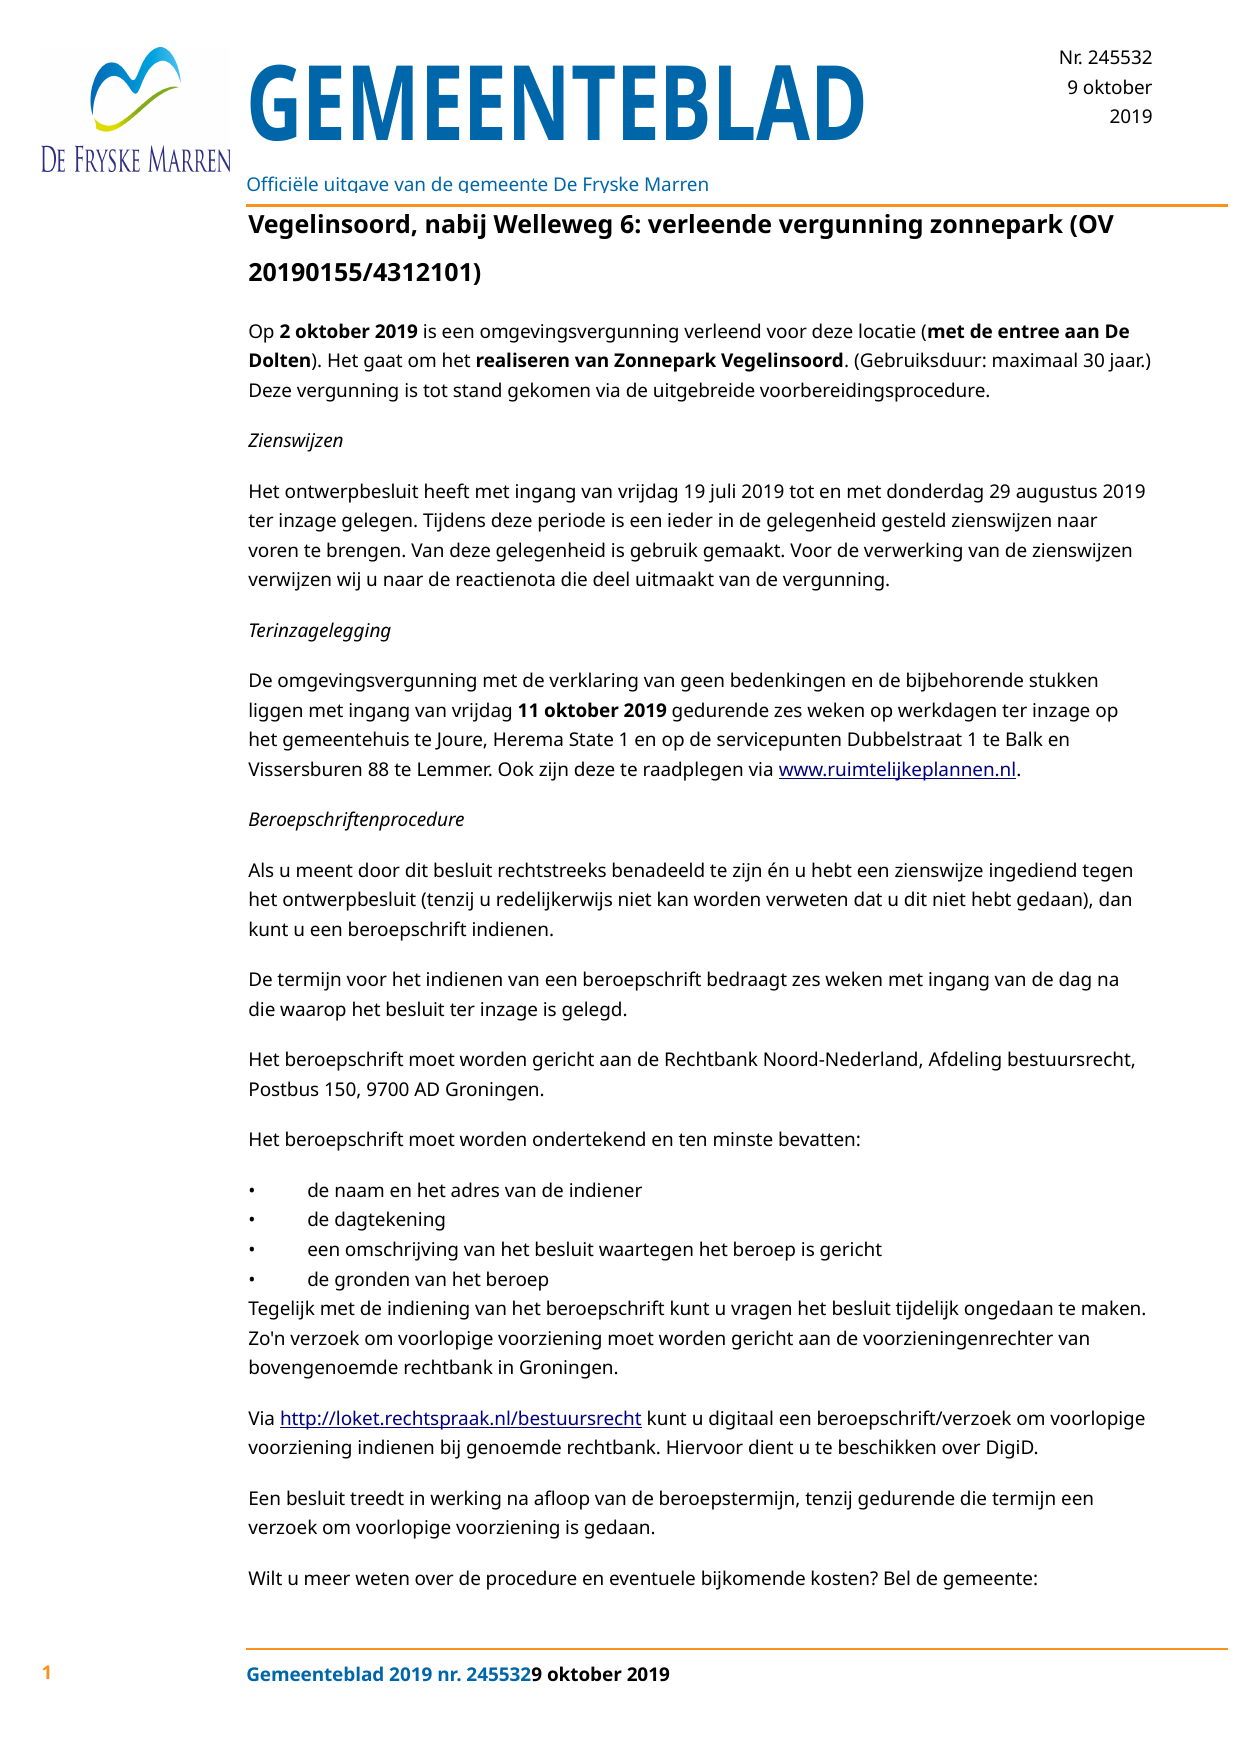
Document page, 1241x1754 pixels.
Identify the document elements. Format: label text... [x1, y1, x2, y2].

list de dagtekening [248, 1207, 1152, 1232]
text Het ontwerpbesluit heeft met ingang van vrijdag 19 juli 2019 tot en met donderdag 29 augustus 2019 ter inzage gelegen. Tijdens deze periode is een ieder in de gelegenheid gesteld zienswijzen naar voren te brengen. Van deze gelegenheid is gebruik gemaakt. Voor de verwerking van de zienswijzen verwijzen wij u naar de reactienota die deel uitmaakt van de vergunning. [248, 478, 1152, 592]
text Zienswijzen [248, 427, 1152, 453]
text Terinzagelegging [248, 617, 1152, 643]
text De omgevingsvergunning met de verklaring van geen bedenkingen en de bijbehorende stukken liggen met ingang van vrijdag 11 oktober 2019 gedurende zes weken op werkdagen ter inzage op het gemeentehuis te Joure, Herema State 1 en op de servicepunten Dubbelstraat 1 te Balk en Vissersburen 88 te Lemmer. Ook zijn deze te raadplegen via www.ruimtelijkeplannen.nl. [248, 667, 1152, 782]
text Op 2 oktober 2019 is een omgevingsvergunning verleend voor deze locatie (met de entree aan De Dolten). Het gaat om het realiseren van Zonnepark Vegelinsoord. (Gebruiksduur: maximaal 30 jaar.) Deze vergunning is tot stand gekomen via de uitgebreide voorbereidingsprocedure. [248, 318, 1152, 403]
text Het beroepschrift moet worden gericht aan de Rechtbank Noord-Nederland, Afdeling bestuursrecht, Postbus 150, 9700 AD Groningen. [248, 1047, 1152, 1102]
list de gronden van het beroep [248, 1266, 1152, 1292]
text Het beroepschrift moet worden ondertekend en ten minste bevatten: [248, 1127, 1152, 1152]
text Een besluit treedt in werking na afloop van de beroepstermijn, tenzij gedurende die termijn een verzoek om voorlopige voorziening is gedaan. [248, 1485, 1152, 1540]
list een omschrijving van het besluit waartegen het beroep is gericht [248, 1236, 1152, 1262]
text Als u meent door dit besluit rechtstreeks benadeeld te zijn én u hebt een zienswijze ingediend tegen het ontwerpbesluit (tenzij u redelijkerwijs niet kan worden verweten dat u dit niet hebt gedaan), dan kunt u een beroepschrift indienen. [248, 857, 1152, 942]
text Wilt u meer weten over de procedure en eventuele bijkomende kosten? Bel de gemeente: [248, 1565, 1152, 1591]
picture [41, 47, 231, 172]
text De termijn voor het indienen van een beroepschrift bedraagt zes weken met ingang van de dag na die waarop het besluit ter inzage is gelegd. [248, 967, 1152, 1022]
text Via http://loket.rechtspraak.nl/bestuursrecht kunt u digitaal een beroepschrift/verzoek om voorlopige voorziening indienen bij genoemde rechtbank. Hiervoor dient u te beschikken over DigiD. [248, 1405, 1152, 1460]
text Beroepschriftenprocedure [248, 807, 1152, 832]
list de naam en het adres van de indiener [248, 1177, 1152, 1203]
text Vegelinsoord, nabij Welleweg 6: verleende vergunning zonnepark (OV 20190155/4312101) [248, 207, 1152, 288]
text Tegelijk met de indiening van het beroepschrift kunt u vragen het besluit tijdelijk ongedaan te maken. Zo'n verzoek om voorlopige voorziening moet worden gericht aan de voorzieningenrechter van bovengenoemde rechtbank in Groningen. [248, 1295, 1152, 1380]
